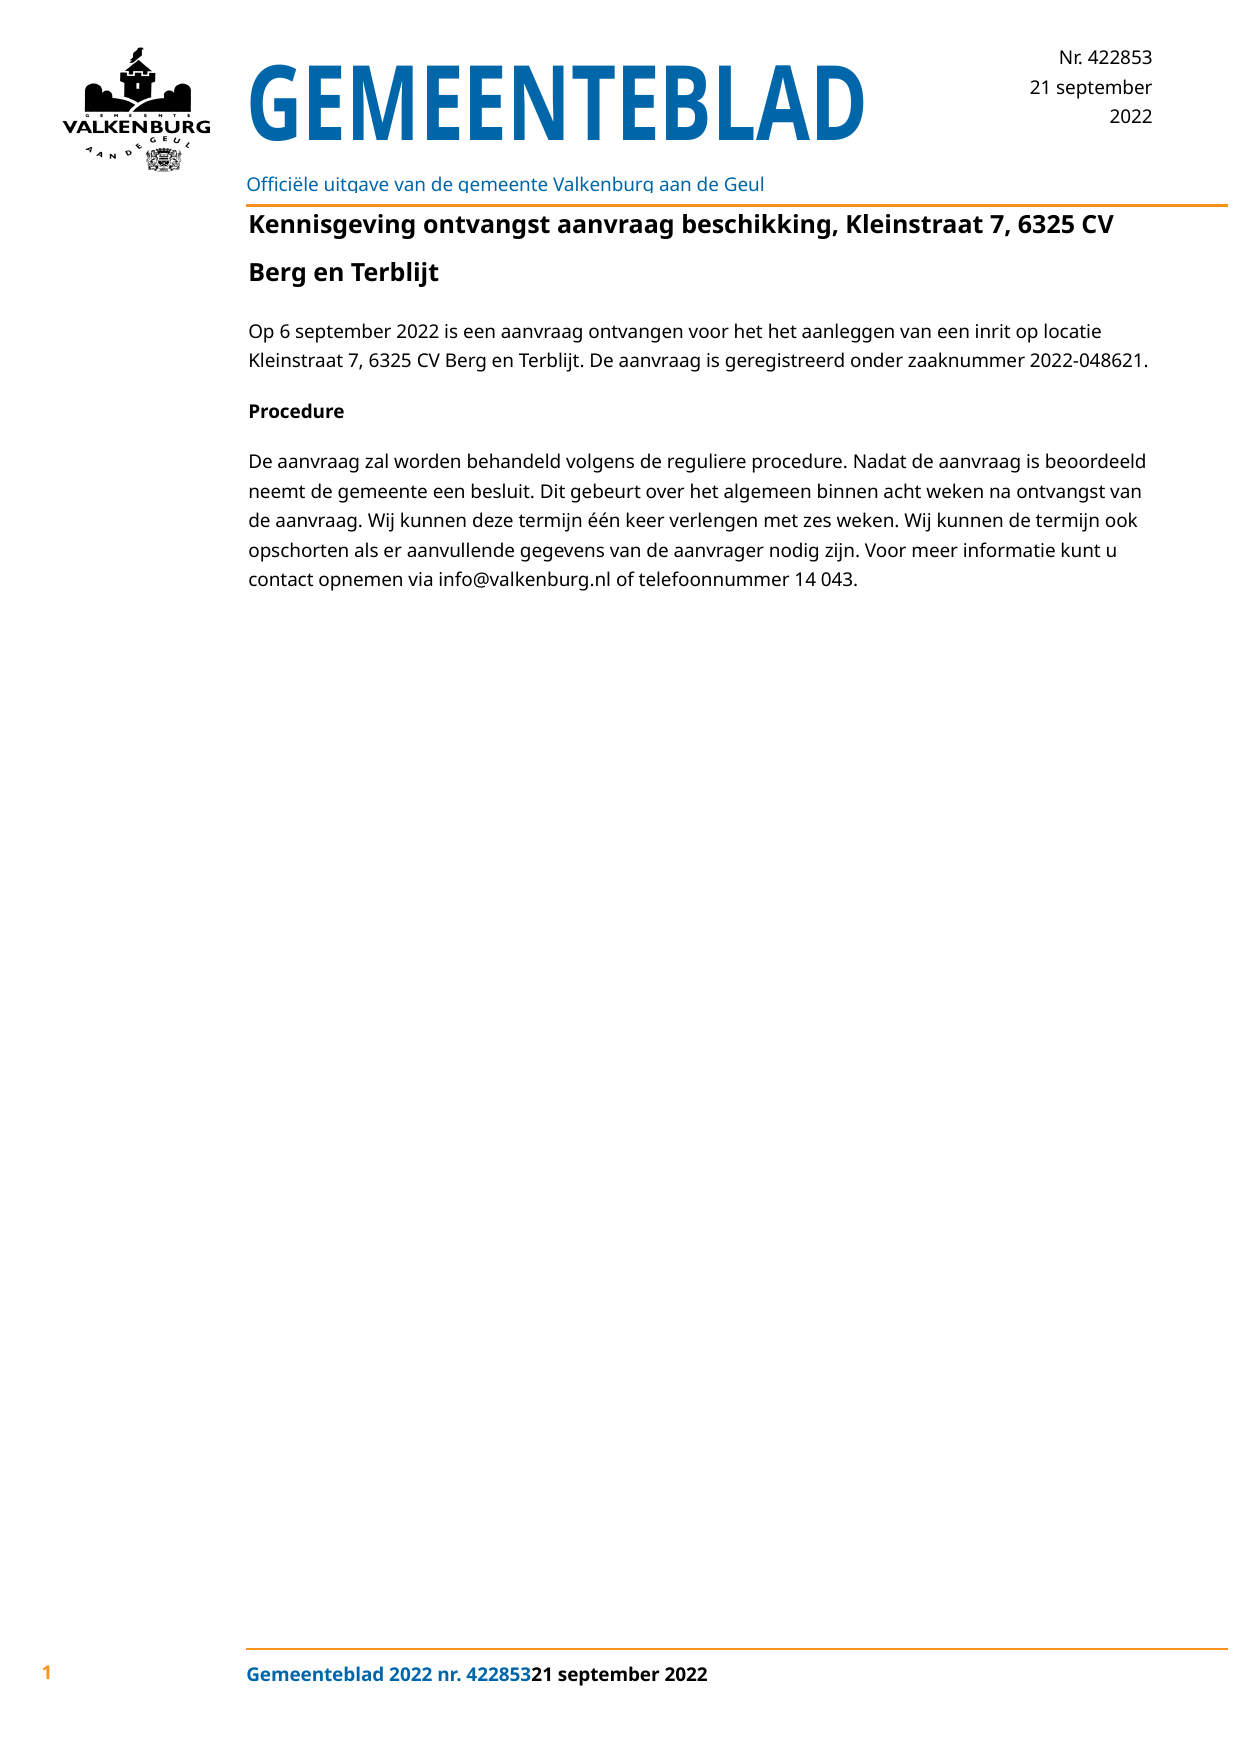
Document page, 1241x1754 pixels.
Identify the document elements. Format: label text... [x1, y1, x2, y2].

text Op 6 september 2022 is een aanvraag ontvangen voor het het aanleggen van een inrit op locatie Kleinstraat 7, 6325 CV Berg en Terblijt. De aanvraag is geregistreerd onder zaaknummer 2022-048621. [248, 318, 1152, 373]
text De aanvraag zal worden behandeld volgens de reguliere procedure. Nadat de aanvraag is beoordeeld neemt de gemeente een besluit. Dit gebeurt over het algemeen binnen acht weken na ontvangst van de aanvraag. Wij kunnen deze termijn één keer verlengen met zes weken. Wij kunnen de termijn ook opschorten als er aanvullende gegevens van de aanvrager nodig zijn. Voor meer informatie kunt u contact opnemen via info@valkenburg.nl of telefoonnummer 14 043. [248, 448, 1152, 592]
text Kennisgeving ontvangst aanvraag beschikking, Kleinstraat 7, 6325 CV Berg en Terblijt [248, 207, 1152, 288]
picture [41, 47, 231, 172]
text Procedure [248, 398, 1152, 424]
